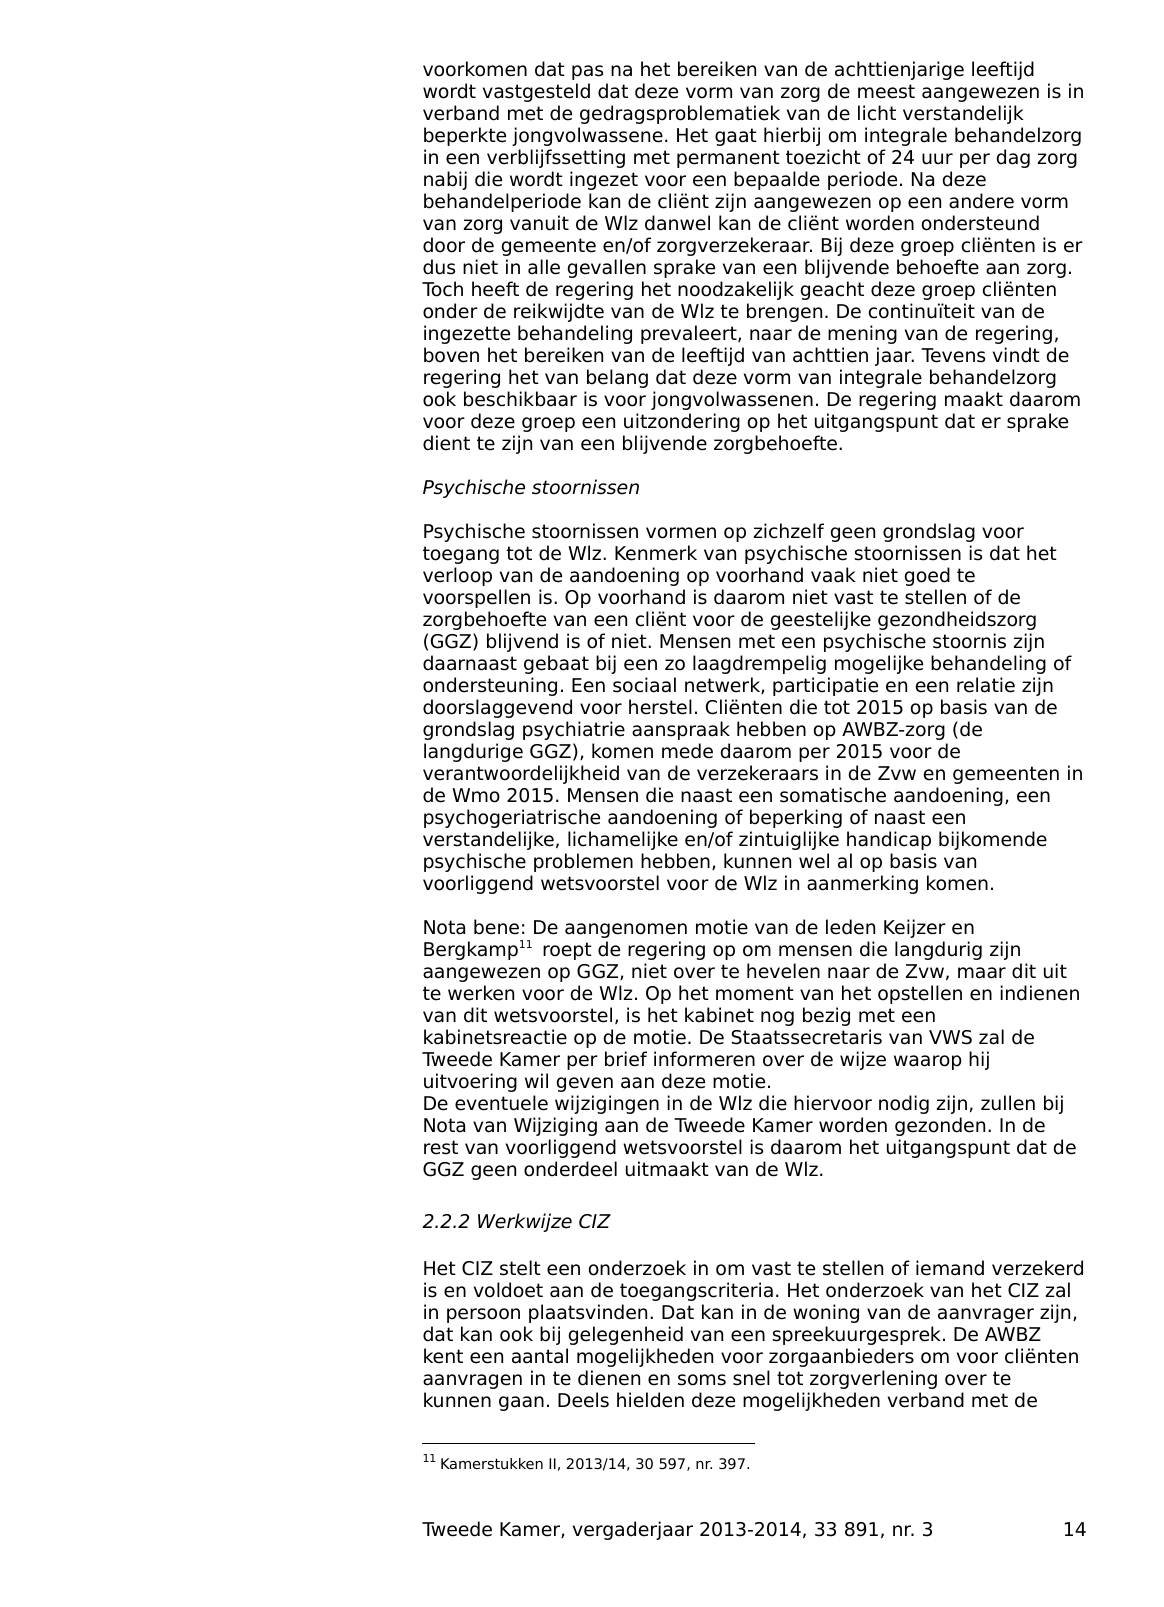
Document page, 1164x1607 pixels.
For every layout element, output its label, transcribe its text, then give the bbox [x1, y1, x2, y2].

text Het CIZ stelt een onderzoek in om vast te stellen of iemand verzekerd is en voldoet aan de toegangscriteria. Het onderzoek van het CIZ zal in persoon plaatsvinden. Dat kan in de woning van de aanvrager zijn, dat kan ook bij gelegenheid van een spreekuurgesprek. De AWBZ kent een aantal mogelijkheden voor zorgaanbieders om voor cliënten aanvragen in te dienen en soms snel tot zorgverlening over te kunnen gaan. Deels hielden deze mogelijkheden verband met de [422, 1258, 1087, 1411]
text Psychische stoornissen vormen op zichzelf geen grondslag voor toegang tot de Wlz. Kenmerk van psychische stoornissen is dat het verloop van de aandoening op voorhand vaak niet goed te voorspellen is. Op voorhand is daarom niet vast te stellen of de zorgbehoefte van een cliënt voor de geestelijke gezondheidszorg (GGZ) blijvend is of niet. Mensen met een psychische stoornis zijn daarnaast gebaat bij een zo laagdrempelig mogelijke behandeling of ondersteuning. Een sociaal netwerk, participatie en een relatie zijn doorslaggevend voor herstel. Cliënten die tot 2015 op basis van de grondslag psychiatrie aanspraak hebben op AWBZ-zorg (de langdurige GGZ), komen mede daarom per 2015 voor de verantwoordelijkheid van de verzekeraars in de Zvw en gemeenten in de Wmo 2015. Mensen die naast een somatische aandoening, een psychogeriatrische aandoening of beperking of naast een verstandelijke, lichamelijke en/of zintuiglijke handicap bijkomende psychische problemen hebben, kunnen wel al op basis van voorliggend wetsvoorstel voor de Wlz in aanmerking komen. [422, 521, 1087, 895]
text Nota bene: De aangenomen motie van de leden Keijzer en Bergkamp roept de regering op om mensen die langdurig zijn aangewezen op GGZ, niet over te hevelen naar de Zvw, maar dit uit te werken voor de Wlz. Op het moment van het opstellen en indienen van dit wetsvoorstel, is het kabinet nog bezig met een kabinetsreactie op de motie. De Staatssecretaris van VWS zal de Tweede Kamer per brief informeren over de wijze waarop hij uitvoering wil geven aan deze motie. [422, 917, 1087, 1093]
text voorkomen dat pas na het bereiken van de achttienjarige leeftijd wordt vastgesteld dat deze vorm van zorg de meest aangewezen is in verband met de gedragsproblematiek van de licht verstandelijk beperkte jongvolwassene. Het gaat hierbij om integrale behandelzorg in een verblijfssetting met permanent toezicht of 24 uur per dag zorg nabij die wordt ingezet voor een bepaalde periode. Na deze behandelperiode kan de cliënt zijn aangewezen op een andere vorm van zorg vanuit de Wlz danwel kan de cliënt worden ondersteund door de gemeente en/of zorgverzekeraar. Bij deze groep cliënten is er dus niet in alle gevallen sprake van een blijvende behoefte aan zorg. Toch heeft de regering het noodzakelijk geacht deze groep cliënten onder de reikwijdte van de Wlz te brengen. De continuïteit van de ingezette behandeling prevaleert, naar de mening van de regering, boven het bereiken van de leeftijd van achttien jaar. Tevens vindt de regering het van belang dat deze vorm van integrale behandelzorg ook beschikbaar is voor jongvolwassenen. De regering maakt daarom voor deze groep een uitzondering op het uitgangspunt dat er sprake dient te zijn van een blijvende zorgbehoefte. [422, 59, 1087, 455]
subtitle 2.2.2 Werkwijze CIZ [422, 1211, 1087, 1233]
text Kamerstukken II, 2013/14, 30 597, nr. 397. [422, 1452, 1087, 1474]
subtitle Psychische stoornissen [422, 477, 1087, 499]
text De eventuele wijzigingen in de Wlz die hiervoor nodig zijn, zullen bij Nota van Wijziging aan de Tweede Kamer worden gezonden. In de rest van voorliggend wetsvoorstel is daarom het uitgangspunt dat de GGZ geen onderdeel uitmaakt van de Wlz. [422, 1093, 1087, 1181]
